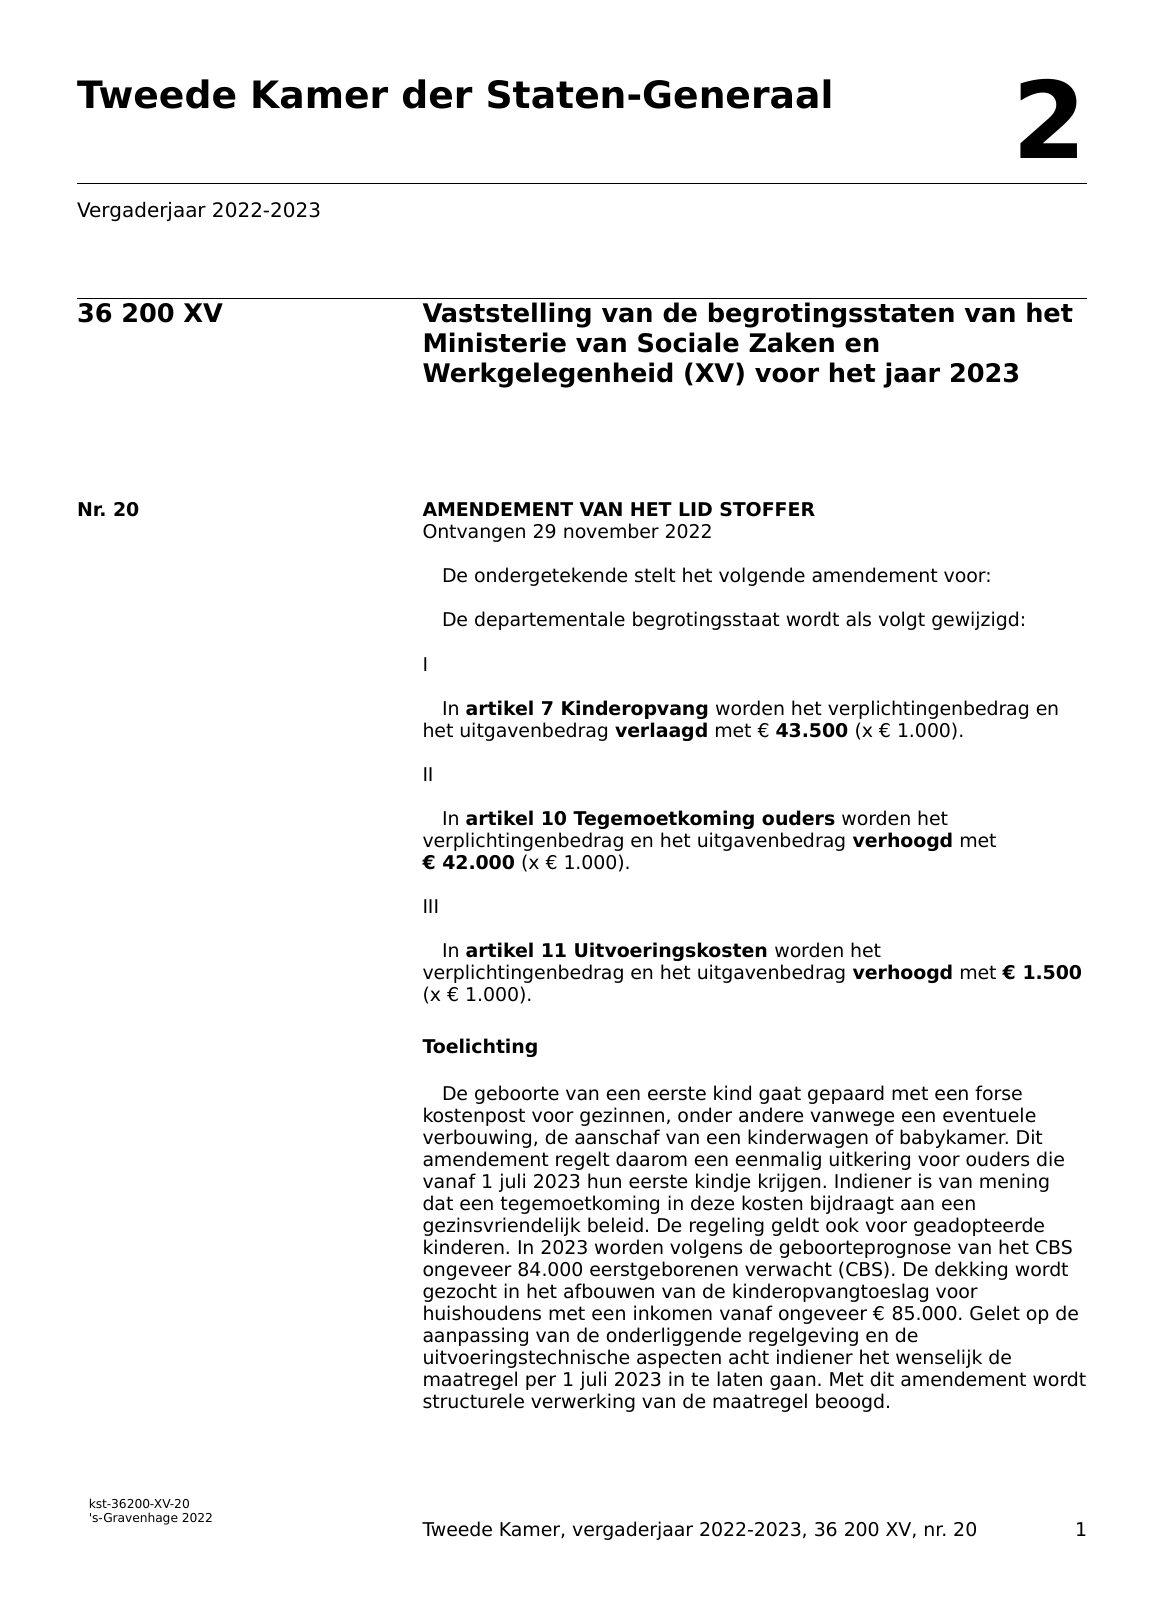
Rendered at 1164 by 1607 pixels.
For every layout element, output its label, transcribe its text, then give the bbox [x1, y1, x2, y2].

text kst-36200-XV-20 [88, 1497, 323, 1511]
text 's-Gravenhage 2022 [88, 1511, 323, 1525]
text II [422, 764, 1087, 786]
table_header 2 [886, 59, 1087, 183]
table_header Tweede Kamer der Staten-Generaal [77, 59, 886, 183]
text III [422, 896, 1087, 918]
text I [422, 653, 1087, 676]
text In artikel 10 Tegemoetkoming ouders worden het verplichtingenbedrag en het uitgavenbedrag verhoogd met € 42.000 (x € 1.000). [422, 808, 1087, 874]
subtitle Nr. 20 AMENDEMENT VAN HET LID STOFFER [77, 499, 1087, 521]
text In artikel 7 Kinderopvang worden het verplichtingenbedrag en het uitgavenbedrag verlaagd met € 43.500 (x € 1.000). [422, 698, 1087, 742]
text De ondergetekende stelt het volgende amendement voor: [422, 565, 1087, 587]
text De departementale begrotingsstaat wordt als volgt gewijzigd: [422, 609, 1087, 631]
text De geboorte van een eerste kind gaat gepaard met een forse kostenpost voor gezinnen, onder andere vanwege een eventuele verbouwing, de aanschaf van een kinderwagen of babykamer. Dit amendement regelt daarom een eenmalig uitkering voor ouders die vanaf 1 juli 2023 hun eerste kindje krijgen. Indiener is van mening dat een tegemoetkoming in deze kosten bijdraagt aan een gezinsvriendelijk beleid. De regeling geldt ook voor geadopteerde kinderen. In 2023 worden volgens de geboorteprognose van het CBS ongeveer 84.000 eerstgeborenen verwacht (CBS). De dekking wordt gezocht in het afbouwen van de kinderopvangtoeslag voor huishoudens met een inkomen vanaf ongeveer € 85.000. Gelet op de aanpassing van de onderliggende regelgeving en de uitvoeringstechnische aspecten acht indiener het wenselijk de maatregel per 1 juli 2023 in te laten gaan. Met dit amendement wordt structurele verwerking van de maatregel beoogd. [422, 1083, 1087, 1413]
text Ontvangen 29 november 2022 [422, 521, 1087, 543]
subtitle 36 200 XV Vaststelling van de begrotingsstaten van het Ministerie van Sociale Zaken en Werkgelegenheid (XV) voor het jaar 2023 [77, 299, 1087, 388]
text In artikel 11 Uitvoeringskosten worden het verplichtingenbedrag en het uitgavenbedrag verhoogd met € 1.500 (x € 1.000). [422, 940, 1087, 1006]
subtitle Toelichting [422, 1036, 1087, 1058]
table_cell Vergaderjaar 2022-2023 [77, 184, 1087, 298]
